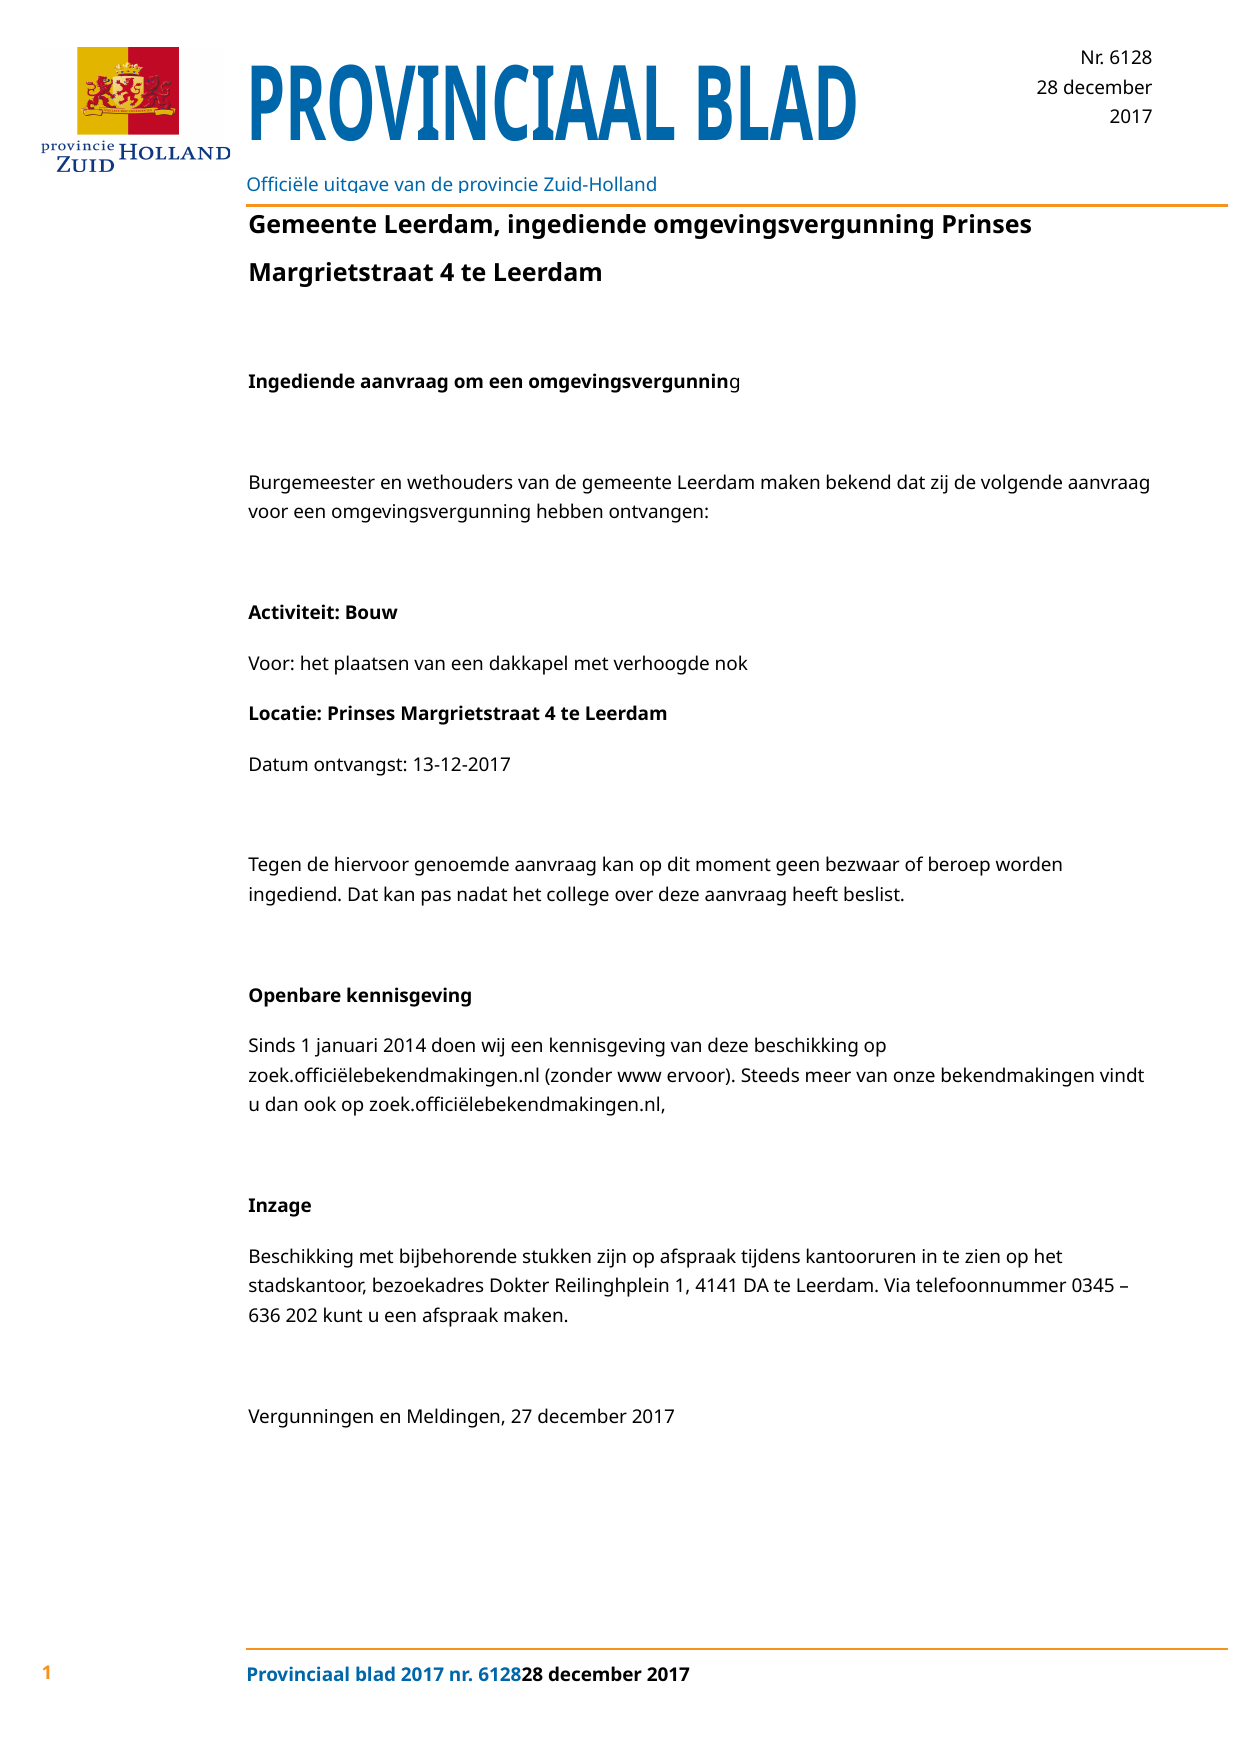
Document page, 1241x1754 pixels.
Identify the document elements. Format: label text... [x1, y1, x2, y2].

text Inzage [248, 1192, 1152, 1218]
text Tegen de hiervoor genoemde aanvraag kan op dit moment geen bezwaar of beroep worden ingediend. Dat kan pas nadat het college over deze aanvraag heeft beslist. [248, 852, 1152, 907]
text Ingediende aanvraag om een omgevingsvergunning [248, 368, 1152, 394]
text Vergunningen en Meldingen, 27 december 2017 [248, 1403, 1152, 1429]
picture [41, 47, 231, 172]
text Locatie: Prinses Margrietstraat 4 te Leerdam [248, 700, 1152, 726]
text Openbare kennisgeving [248, 982, 1152, 1008]
text Activiteit: Bouw [248, 599, 1152, 625]
text Datum ontvangst: 13-12-2017 [248, 751, 1152, 777]
text Beschikking met bijbehorende stukken zijn op afspraak tijdens kantooruren in te zien op het stadskantoor, bezoekadres Dokter Reilinghplein 1, 4141 DA te Leerdam. Via telefoonnummer 0345 – 636 202 kunt u een afspraak maken. [248, 1243, 1152, 1328]
text Voor: het plaatsen van een dakkapel met verhoogde nok [248, 650, 1152, 676]
text Sinds 1 januari 2014 doen wij een kennisgeving van deze beschikking op zoek.officiëlebekendmakingen.nl (zonder www ervoor). Steeds meer van onze bekendmakingen vindt u dan ook op zoek.officiëlebekendmakingen.nl, [248, 1032, 1152, 1117]
text Burgemeester en wethouders van de gemeente Leerdam maken bekend dat zij de volgende aanvraag voor een omgevingsvergunning hebben ontvangen: [248, 469, 1152, 524]
text Gemeente Leerdam, ingediende omgevingsvergunning Prinses Margrietstraat 4 te Leerdam [248, 207, 1152, 288]
